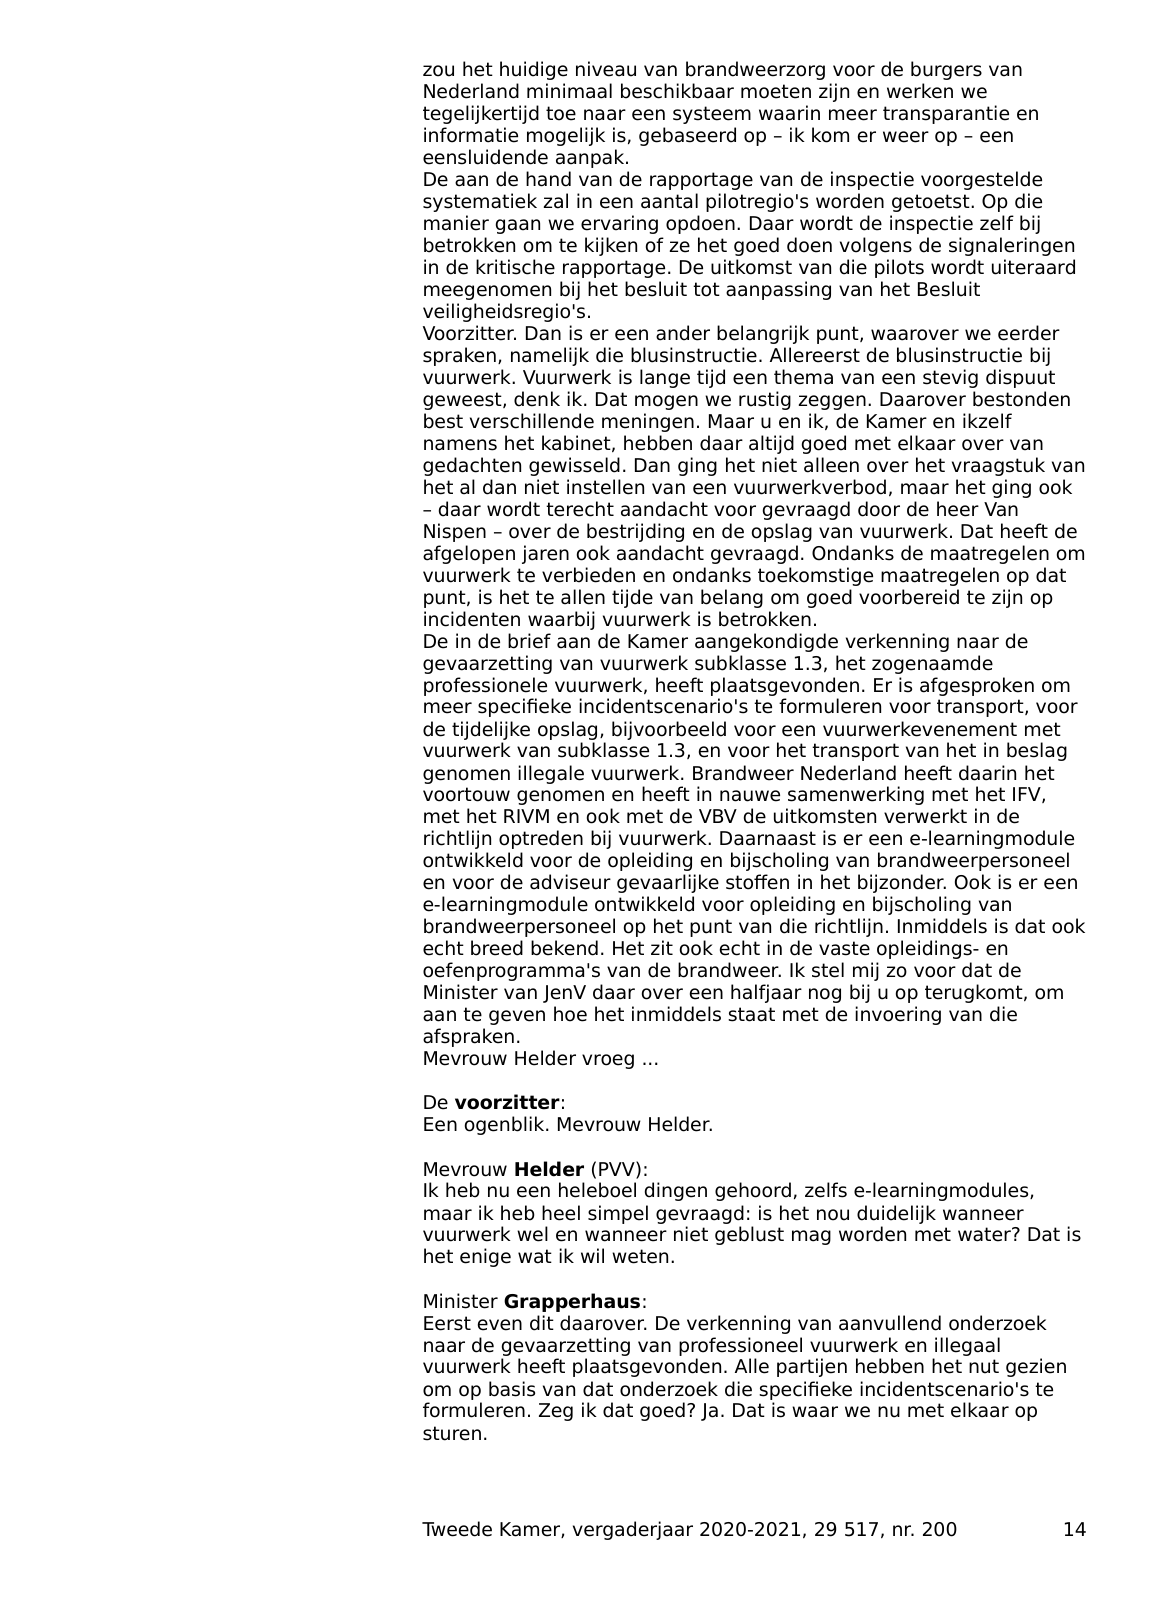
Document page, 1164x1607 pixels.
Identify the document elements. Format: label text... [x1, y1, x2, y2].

text Mevrouw Helder (PVV): [422, 1158, 1087, 1180]
text Eerst even dit daarover. De verkenning van aanvullend onderzoek naar de gevaarzetting van professioneel vuurwerk en illegaal vuurwerk heeft plaatsgevonden. Alle partijen hebben het nut gezien om op basis van dat onderzoek die specifieke incidentscenario's te formuleren. Zeg ik dat goed? Ja. Dat is waar we nu met elkaar op sturen. [422, 1312, 1087, 1444]
text Een ogenblik. Mevrouw Helder. [422, 1114, 1087, 1136]
text Ik heb nu een heleboel dingen gehoord, zelfs e-learningmodules, maar ik heb heel simpel gevraagd: is het nou duidelijk wanneer vuurwerk wel en wanneer niet geblust mag worden met water? Dat is het enige wat ik wil weten. [422, 1180, 1087, 1268]
text Minister Grapperhaus: [422, 1291, 1087, 1312]
text De aan de hand van de rapportage van de inspectie voorgestelde systematiek zal in een aantal pilotregio's worden getoetst. Op die manier gaan we ervaring opdoen. Daar wordt de inspectie zelf bij betrokken om te kijken of ze het goed doen volgens de signaleringen in de kritische rapportage. De uitkomst van die pilots wordt uiteraard meegenomen bij het besluit tot aanpassing van het Besluit veiligheidsregio's. [422, 169, 1087, 323]
text De in de brief aan de Kamer aangekondigde verkenning naar de gevaarzetting van vuurwerk subklasse 1.3, het zogenaamde professionele vuurwerk, heeft plaatsgevonden. Er is afgesproken om meer specifieke incidentscenario's te formuleren voor transport, voor de tijdelijke opslag, bijvoorbeeld voor een vuurwerkevenement met vuurwerk van subklasse 1.3, en voor het transport van het in beslag genomen illegale vuurwerk. Brandweer Nederland heeft daarin het voortouw genomen en heeft in nauwe samenwerking met het IFV, met het RIVM en ook met de VBV de uitkomsten verwerkt in de richtlijn optreden bij vuurwerk. Daarnaast is er een e-learningmodule ontwikkeld voor de opleiding en bijscholing van brandweerpersoneel en voor de adviseur gevaarlijke stoffen in het bijzonder. Ook is er een e-learningmodule ontwikkeld voor opleiding en bijscholing van brandweerpersoneel op het punt van die richtlijn. Inmiddels is dat ook echt breed bekend. Het zit ook echt in de vaste opleidings- en oefenprogramma's van de brandweer. Ik stel mij zo voor dat de Minister van JenV daar over een halfjaar nog bij u op terugkomt, om aan te geven hoe het inmiddels staat met de invoering van die afspraken. [422, 631, 1087, 1048]
text Voorzitter. Dan is er een ander belangrijk punt, waarover we eerder spraken, namelijk die blusinstructie. Allereerst de blusinstructie bij vuurwerk. Vuurwerk is lange tijd een thema van een stevig dispuut geweest, denk ik. Dat mogen we rustig zeggen. Daarover bestonden best verschillende meningen. Maar u en ik, de Kamer en ikzelf namens het kabinet, hebben daar altijd goed met elkaar over van gedachten gewisseld. Dan ging het niet alleen over het vraagstuk van het al dan niet instellen van een vuurwerkverbod, maar het ging ook – daar wordt terecht aandacht voor gevraagd door de heer Van Nispen – over de bestrijding en de opslag van vuurwerk. Dat heeft de afgelopen jaren ook aandacht gevraagd. Ondanks de maatregelen om vuurwerk te verbieden en ondanks toekomstige maatregelen op dat punt, is het te allen tijde van belang om goed voorbereid te zijn op incidenten waarbij vuurwerk is betrokken. [422, 323, 1087, 631]
text Mevrouw Helder vroeg ... [422, 1048, 1087, 1070]
text De voorzitter: [422, 1092, 1087, 1114]
text zou het huidige niveau van brandweerzorg voor de burgers van Nederland minimaal beschikbaar moeten zijn en werken we tegelijkertijd toe naar een systeem waarin meer transparantie en informatie mogelijk is, gebaseerd op – ik kom er weer op – een eensluidende aanpak. [422, 59, 1087, 169]
